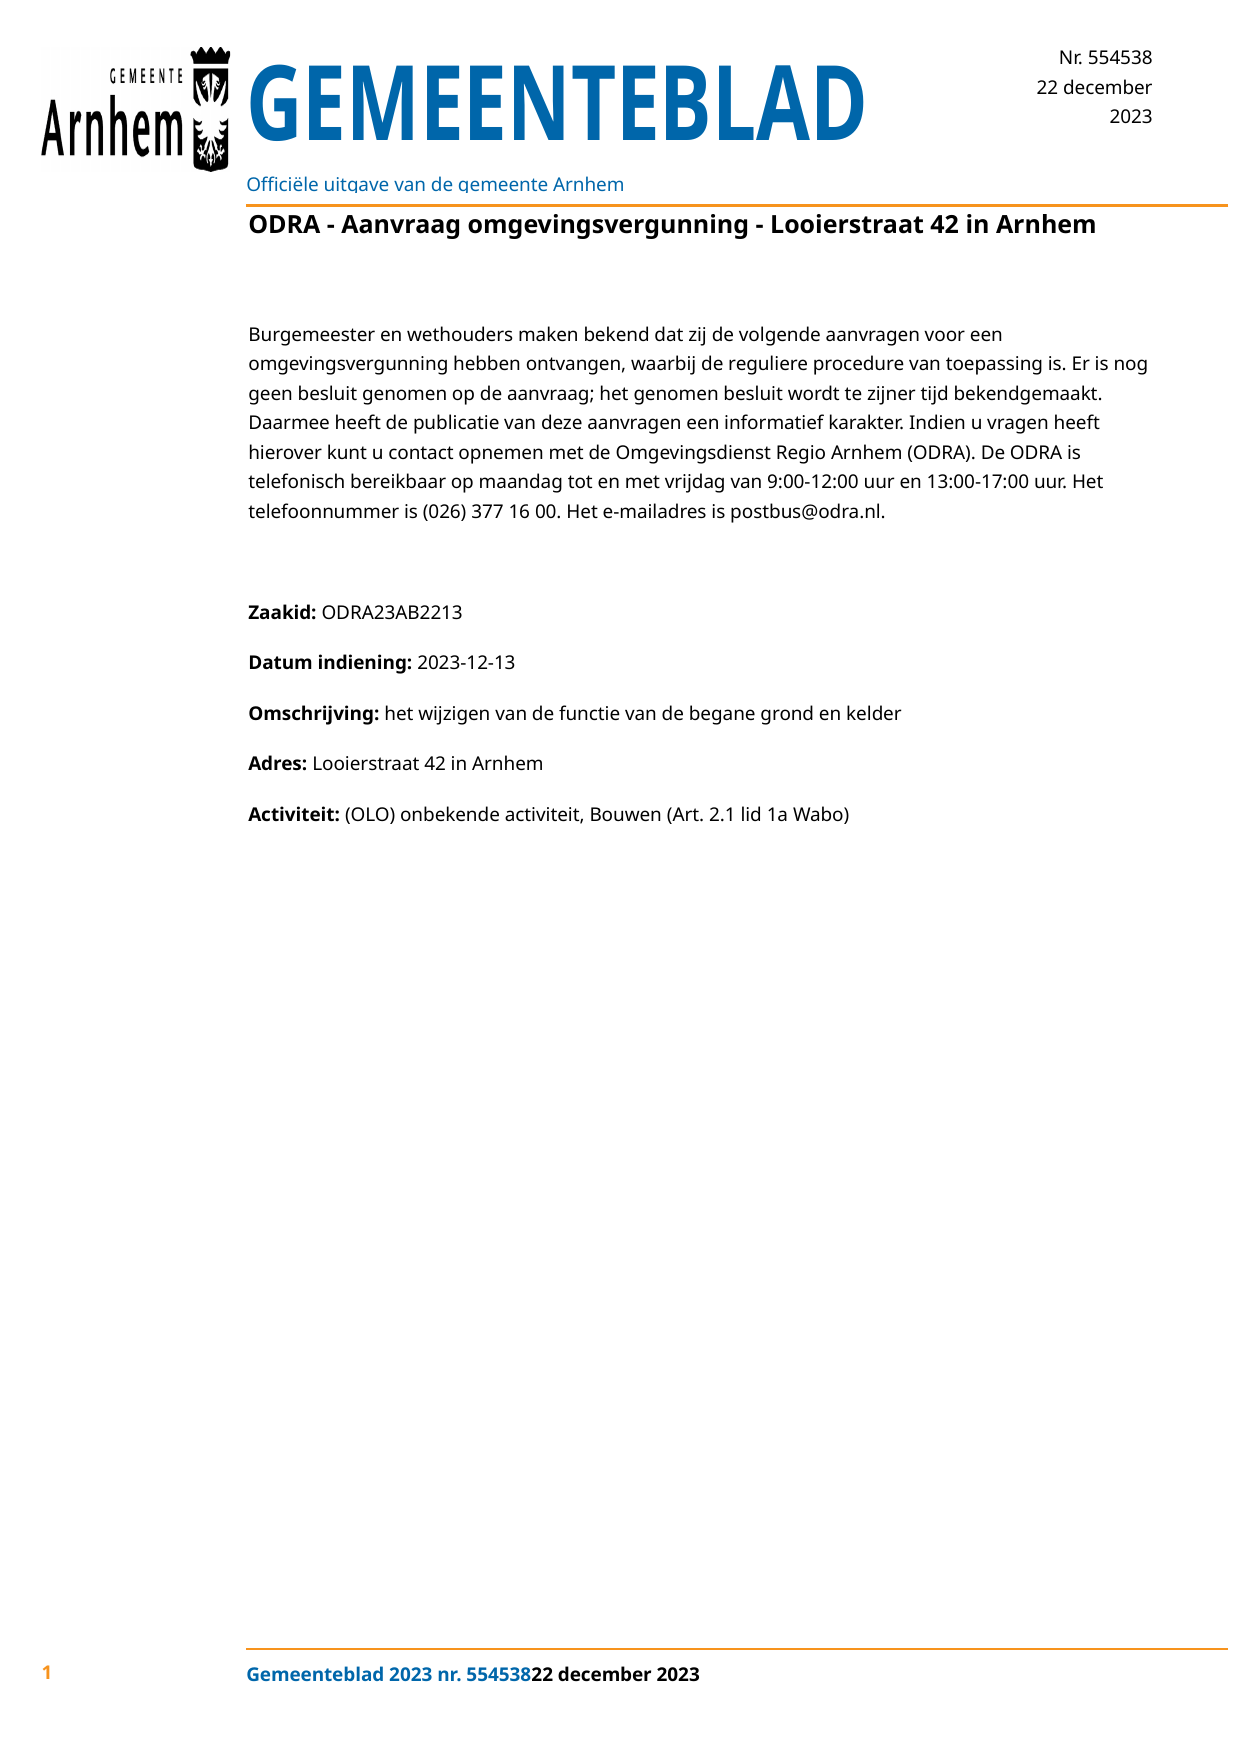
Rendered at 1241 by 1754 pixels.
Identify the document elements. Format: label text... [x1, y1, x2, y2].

text Omschrijving: het wijzigen van de functie van de begane grond en kelder [248, 700, 1152, 726]
text ODRA - Aanvraag omgevingsvergunning - Looierstraat 42 in Arnhem [248, 207, 1152, 241]
text Activiteit: (OLO) onbekende activiteit, Bouwen (Art. 2.1 lid 1a Wabo) [248, 801, 1152, 826]
picture [41, 47, 231, 172]
text Datum indiening: 2023-12-13 [248, 649, 1152, 675]
text Zaakid: ODRA23AB2213 [248, 599, 1152, 625]
text Adres: Looierstraat 42 in Arnhem [248, 750, 1152, 776]
text Burgemeester en wethouders maken bekend dat zij de volgende aanvragen voor een omgevingsvergunning hebben ontvangen, waarbij de reguliere procedure van toepassing is. Er is nog geen besluit genomen op de aanvraag; het genomen besluit wordt te zijner tijd bekendgemaakt. Daarmee heeft de publicatie van deze aanvragen een informatief karakter. Indien u vragen heeft hierover kunt u contact opnemen met de Omgevingsdienst Regio Arnhem (ODRA). De ODRA is telefonisch bereikbaar op maandag tot en met vrijdag van 9:00-12:00 uur en 13:00-17:00 uur. Het telefoonnummer is (026) 377 16 00. Het e-mailadres is postbus@odra.nl. [248, 321, 1152, 524]
